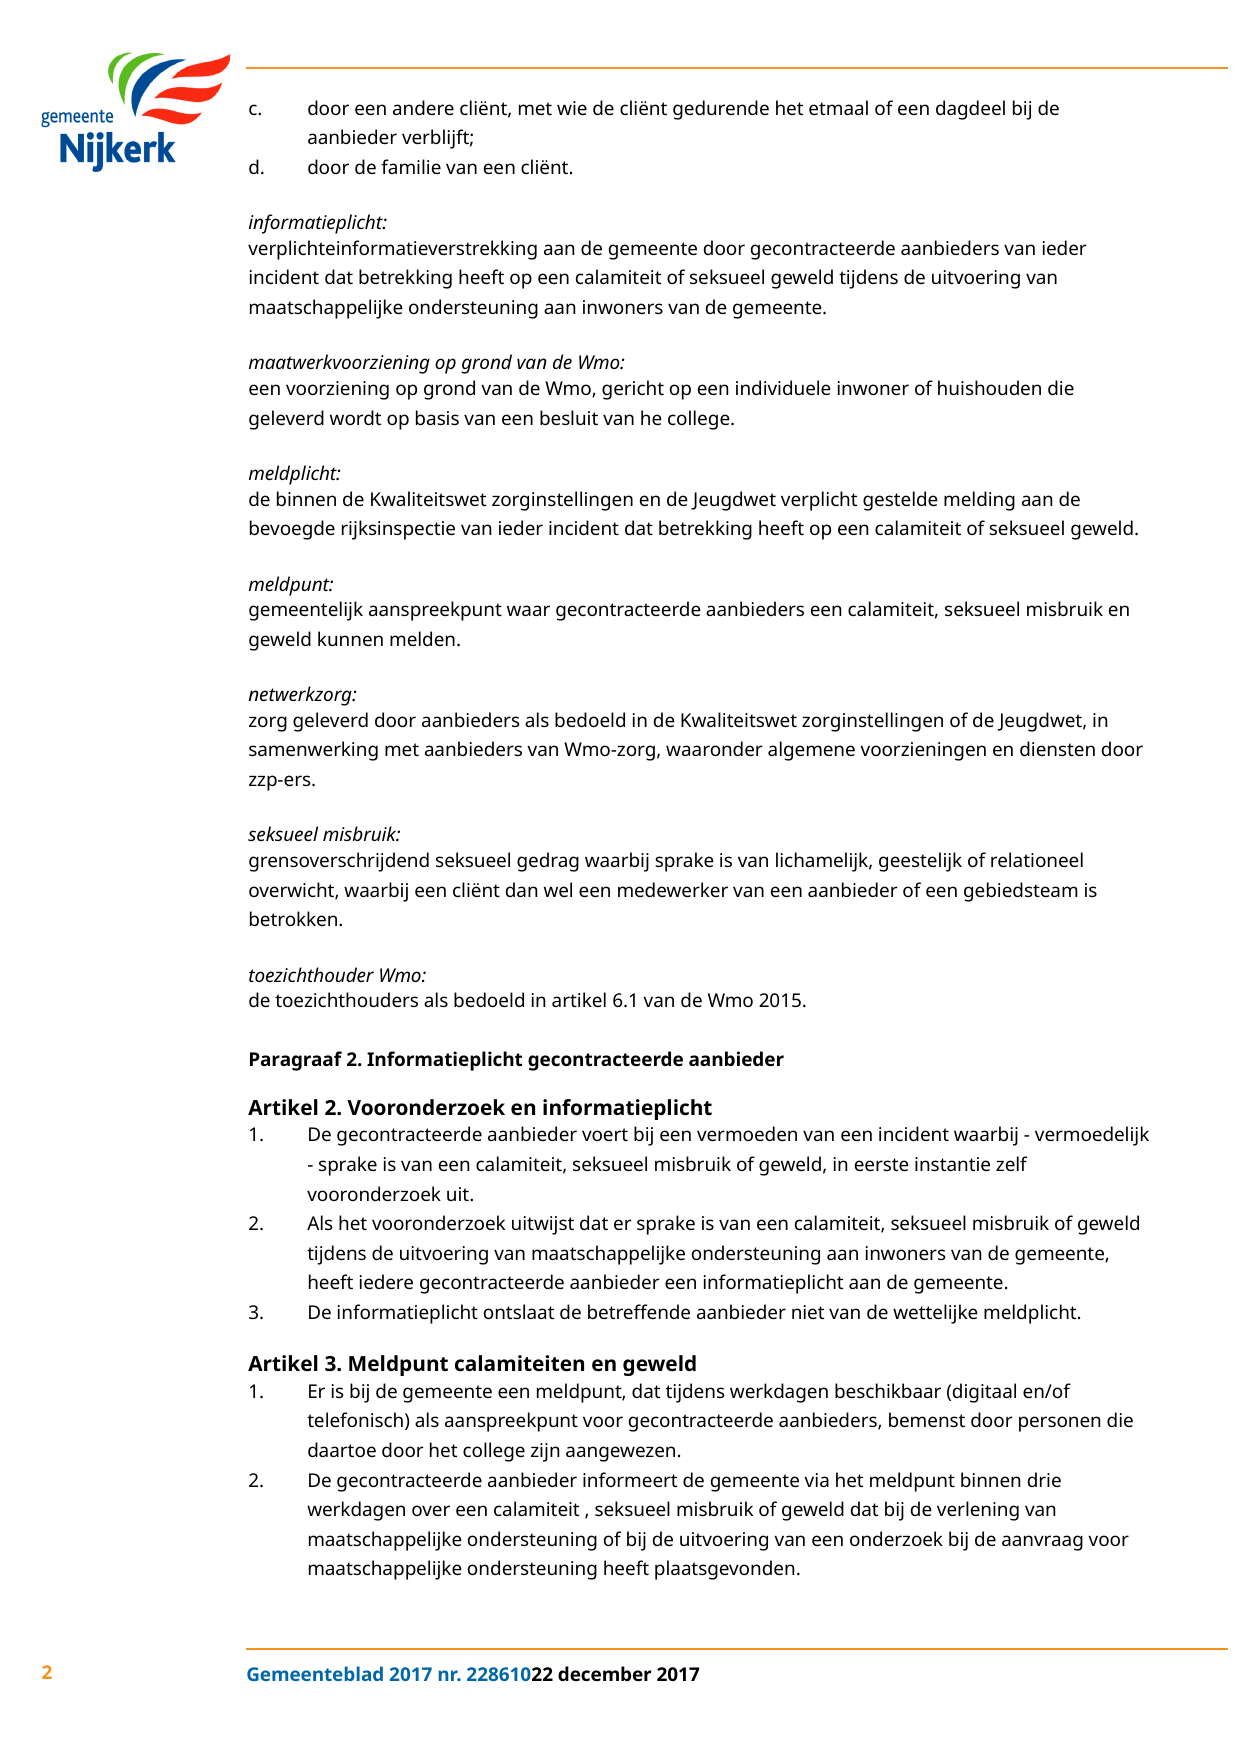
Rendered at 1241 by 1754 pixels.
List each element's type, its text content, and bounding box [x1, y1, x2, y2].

text Paragraaf 2. Informatieplicht gecontracteerde aanbieder [248, 1047, 1152, 1072]
text de binnen de Kwaliteitswet zorginstellingen en de Jeugdwet verplicht gestelde melding aan de bevoegde rijksinspectie van ieder incident dat betrekking heeft op een calamiteit of seksueel geweld. [248, 486, 1152, 541]
text zorg geleverd door aanbieders als bedoeld in de Kwaliteitswet zorginstellingen of de Jeugdwet, in samenwerking met aanbieders van Wmo-zorg, waaronder algemene voorzieningen en diensten door zzp-ers. [248, 707, 1152, 792]
text Artikel 3. Meldpunt calamiteiten en geweld [248, 1349, 1152, 1378]
text Artikel 2. Vooronderzoek en informatieplicht [248, 1093, 1152, 1122]
text gemeentelijk aanspreekpunt waar gecontracteerde aanbieders een calamiteit, seksueel misbruik en geweld kunnen melden. [248, 596, 1152, 652]
list door de familie van een cliënt. [248, 154, 1152, 180]
list Als het vooronderzoek uitwijst dat er sprake is van een calamiteit, seksueel misbruik of geweld tijdens de uitvoering van maatschappelijke ondersteuning aan inwoners van de gemeente, heeft iedere gecontracteerde aanbieder een informatieplicht aan de gemeente. [248, 1210, 1152, 1295]
text meldpunt: [248, 571, 1152, 596]
picture [41, 47, 231, 172]
list De gecontracteerde aanbieder voert bij een vermoeden van een incident waarbij - vermoedelijk - sprake is van een calamiteit, seksueel misbruik of geweld, in eerste instantie zelf vooronderzoek uit. [248, 1122, 1152, 1207]
text verplichteinformatieverstrekking aan de gemeente door gecontracteerde aanbieders van ieder incident dat betrekking heeft op een calamiteit of seksueel geweld tijdens de uitvoering van maatschappelijke ondersteuning aan inwoners van de gemeente. [248, 235, 1152, 320]
text een voorziening op grond van de Wmo, gericht op een individuele inwoner of huishouden die geleverd wordt op basis van een besluit van he college. [248, 375, 1152, 431]
list door een andere cliënt, met wie de cliënt gedurende het etmaal of een dagdeel bij de aanbieder verblijft; [248, 95, 1152, 150]
text grensoverschrijdend seksueel gedrag waarbij sprake is van lichamelijk, geestelijk of relationeel overwicht, waarbij een cliënt dan wel een medewerker van een aanbieder of een gebiedsteam is betrokken. [248, 847, 1152, 932]
text netwerkzorg: [248, 681, 1152, 707]
text de toezichthouders als bedoeld in artikel 6.1 van de Wmo 2015. [248, 987, 1152, 1013]
text seksueel misbruik: [248, 822, 1152, 847]
list De informatieplicht ontslaat de betreffende aanbieder niet van de wettelijke meldplicht. [248, 1299, 1152, 1325]
text informatieplicht: [248, 209, 1152, 235]
text toezichthouder Wmo: [248, 962, 1152, 987]
list Er is bij de gemeente een meldpunt, dat tijdens werkdagen beschikbaar (digitaal en/of telefonisch) als aanspreekpunt voor gecontracteerde aanbieders, bemenst door personen die daartoe door het college zijn aangewezen. [248, 1378, 1152, 1463]
text maatwerkvoorziening op grond van de Wmo: [248, 349, 1152, 375]
list De gecontracteerde aanbieder informeert de gemeente via het meldpunt binnen drie werkdagen over een calamiteit , seksueel misbruik of geweld dat bij de verlening van maatschappelijke ondersteuning of bij de uitvoering van een onderzoek bij de aanvraag voor maatschappelijke ondersteuning heeft plaatsgevonden. [248, 1467, 1152, 1581]
text meldplicht: [248, 460, 1152, 486]
